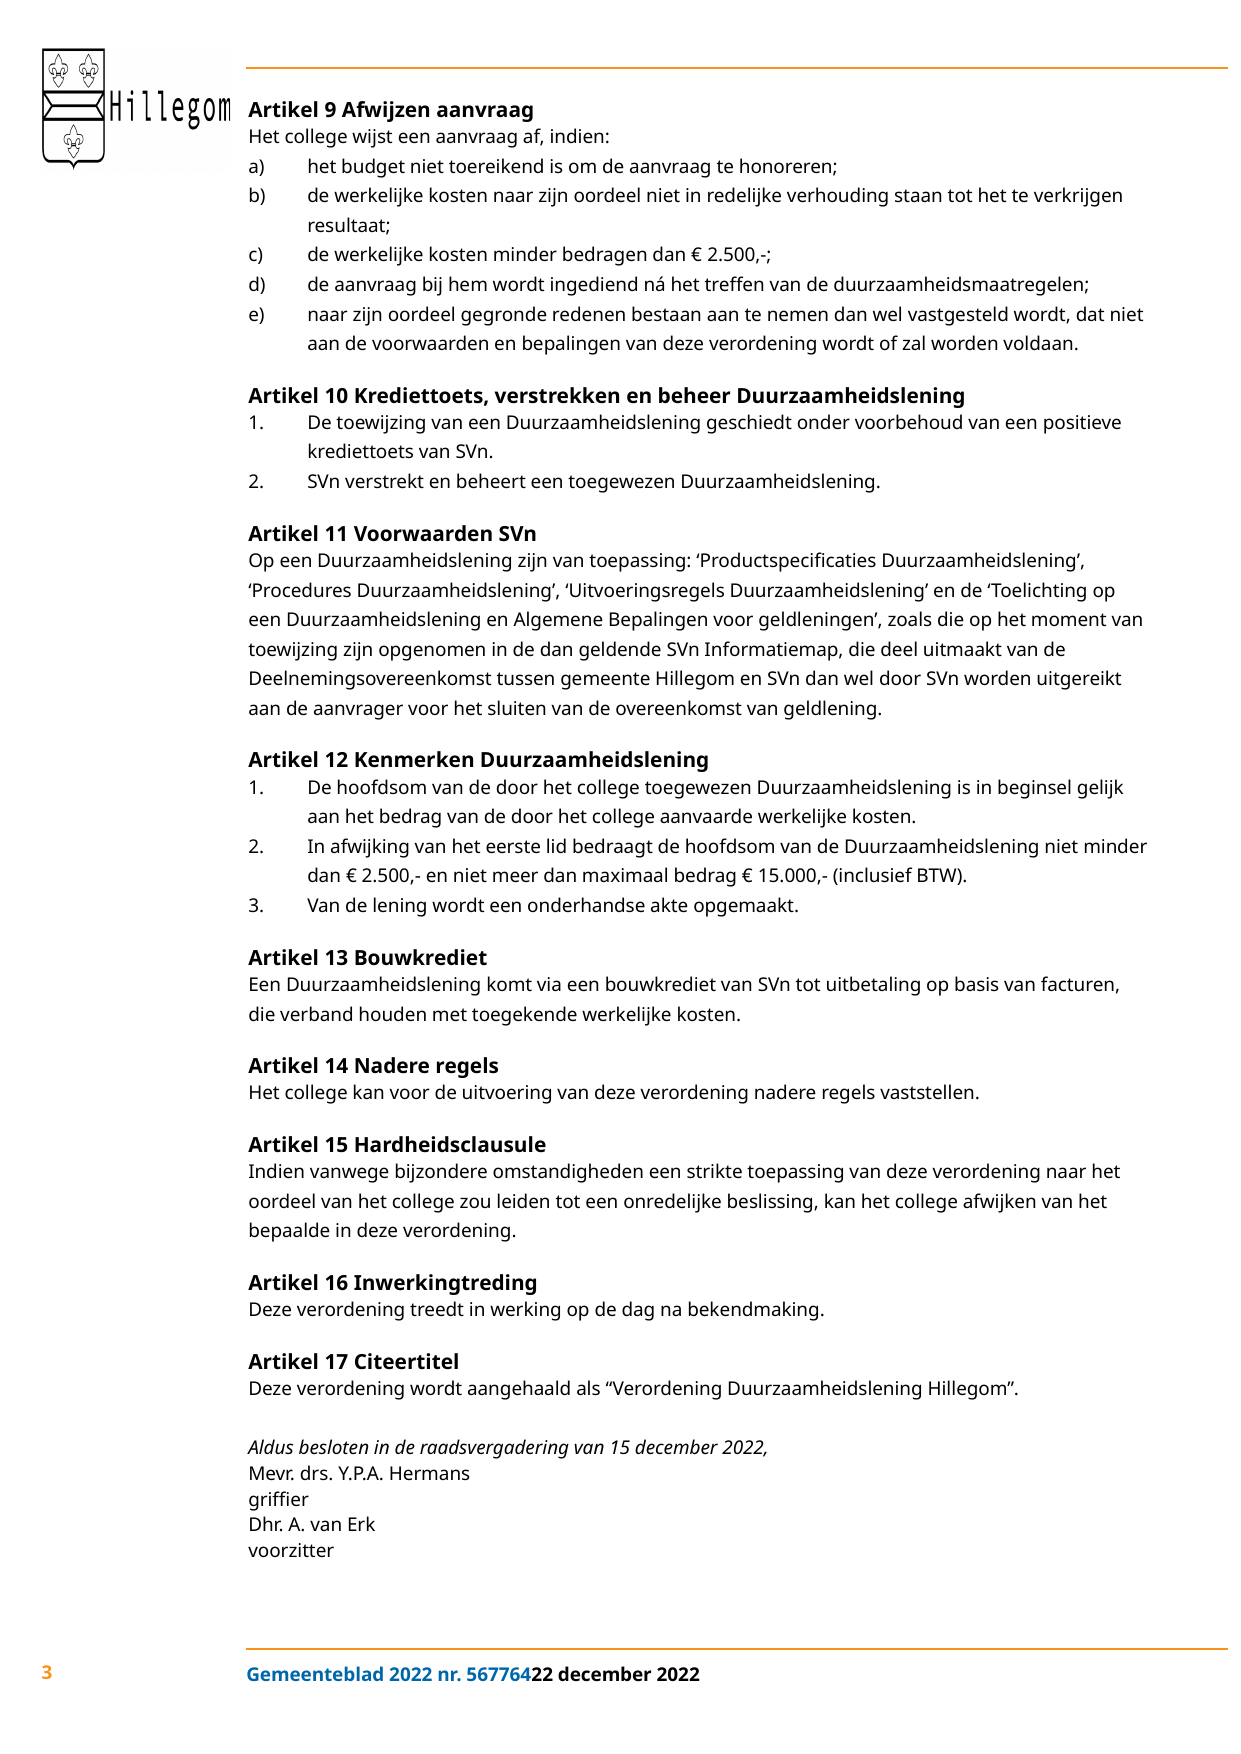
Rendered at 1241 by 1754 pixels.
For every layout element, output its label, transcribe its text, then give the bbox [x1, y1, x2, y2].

list De toewijzing van een Duurzaamheidslening geschiedt onder voorbehoud van een positieve krediettoets van SVn. [248, 409, 1152, 464]
text Artikel 14 Nadere regels [248, 1051, 1152, 1079]
list In afwijking van het eerste lid bedraagt de hoofdsom van de Duurzaamheidslening niet minder dan € 2.500,- en niet meer dan maximaal bedrag € 15.000,- (inclusief BTW). [248, 833, 1152, 888]
text Artikel 13 Bouwkrediet [248, 943, 1152, 971]
text Artikel 10 Krediettoets, verstrekken en beheer Duurzaamheidslening [248, 381, 1152, 409]
text Het college wijst een aanvraag af, indien: [248, 123, 1152, 149]
text voorzitter [248, 1537, 1152, 1563]
text Op een Duurzaamheidslening zijn van toepassing: ‘Productspecificaties Duurzaamheidslening’, ‘Procedures Duurzaamheidslening’, ‘Uitvoeringsregels Duurzaamheidslening’ en de ‘Toelichting op een Duurzaamheidslening en Algemene Bepalingen voor geldleningen’, zoals die op het moment van toewijzing zijn opgenomen in de dan geldende SVn Informatiemap, die deel uitmaakt van de Deelnemingsovereenkomst tussen gemeente Hillegom en SVn dan wel door SVn worden uitgereikt aan de aanvrager voor het sluiten van de overeenkomst van geldlening. [248, 547, 1152, 721]
text Dhr. A. van Erk [248, 1512, 1152, 1537]
text Artikel 16 Inwerkingtreding [248, 1268, 1152, 1296]
list De hoofdsom van de door het college toegewezen Duurzaamheidslening is in beginsel gelijk aan het bedrag van de door het college aanvaarde werkelijke kosten. [248, 774, 1152, 829]
text Artikel 11 Voorwaarden SVn [248, 519, 1152, 547]
list naar zijn oordeel gegronde redenen bestaan aan te nemen dan wel vastgesteld wordt, dat niet aan de voorwaarden en bepalingen van deze verordening wordt of zal worden voldaan. [248, 301, 1152, 356]
text Mevr. drs. Y.P.A. Hermans [248, 1460, 1152, 1486]
text Aldus besloten in de raadsvergadering van 15 december 2022, [248, 1434, 1152, 1460]
picture [41, 47, 231, 172]
text griffier [248, 1486, 1152, 1512]
list de werkelijke kosten naar zijn oordeel niet in redelijke verhouding staan tot het te verkrijgen resultaat; [248, 182, 1152, 238]
text Deze verordening wordt aangehaald als “Verordening Duurzaamheidslening Hillegom”. [248, 1375, 1152, 1401]
text Artikel 17 Citeertitel [248, 1347, 1152, 1375]
text Artikel 12 Kenmerken Duurzaamheidslening [248, 746, 1152, 774]
text Deze verordening treedt in werking op de dag na bekendmaking. [248, 1296, 1152, 1322]
text Artikel 9 Afwijzen aanvraag [248, 95, 1152, 123]
list het budget niet toereikend is om de aanvraag te honoreren; [248, 153, 1152, 178]
text Een Duurzaamheidslening komt via een bouwkrediet van SVn tot uitbetaling op basis van facturen, die verband houden met toegekende werkelijke kosten. [248, 971, 1152, 1026]
list de aanvraag bij hem wordt ingediend ná het treffen van de duurzaamheidsmaatregelen; [248, 271, 1152, 297]
list SVn verstrekt en beheert een toegewezen Duurzaamheidslening. [248, 468, 1152, 494]
text Artikel 15 Hardheidsclausule [248, 1130, 1152, 1158]
text Het college kan voor de uitvoering van deze verordening nadere regels vaststellen. [248, 1079, 1152, 1105]
list de werkelijke kosten minder bedragen dan € 2.500,-; [248, 242, 1152, 267]
text Indien vanwege bijzondere omstandigheden een strikte toepassing van deze verordening naar het oordeel van het college zou leiden tot een onredelijke beslissing, kan het college afwijken van het bepaalde in deze verordening. [248, 1158, 1152, 1243]
list Van de lening wordt een onderhandse akte opgemaakt. [248, 892, 1152, 918]
